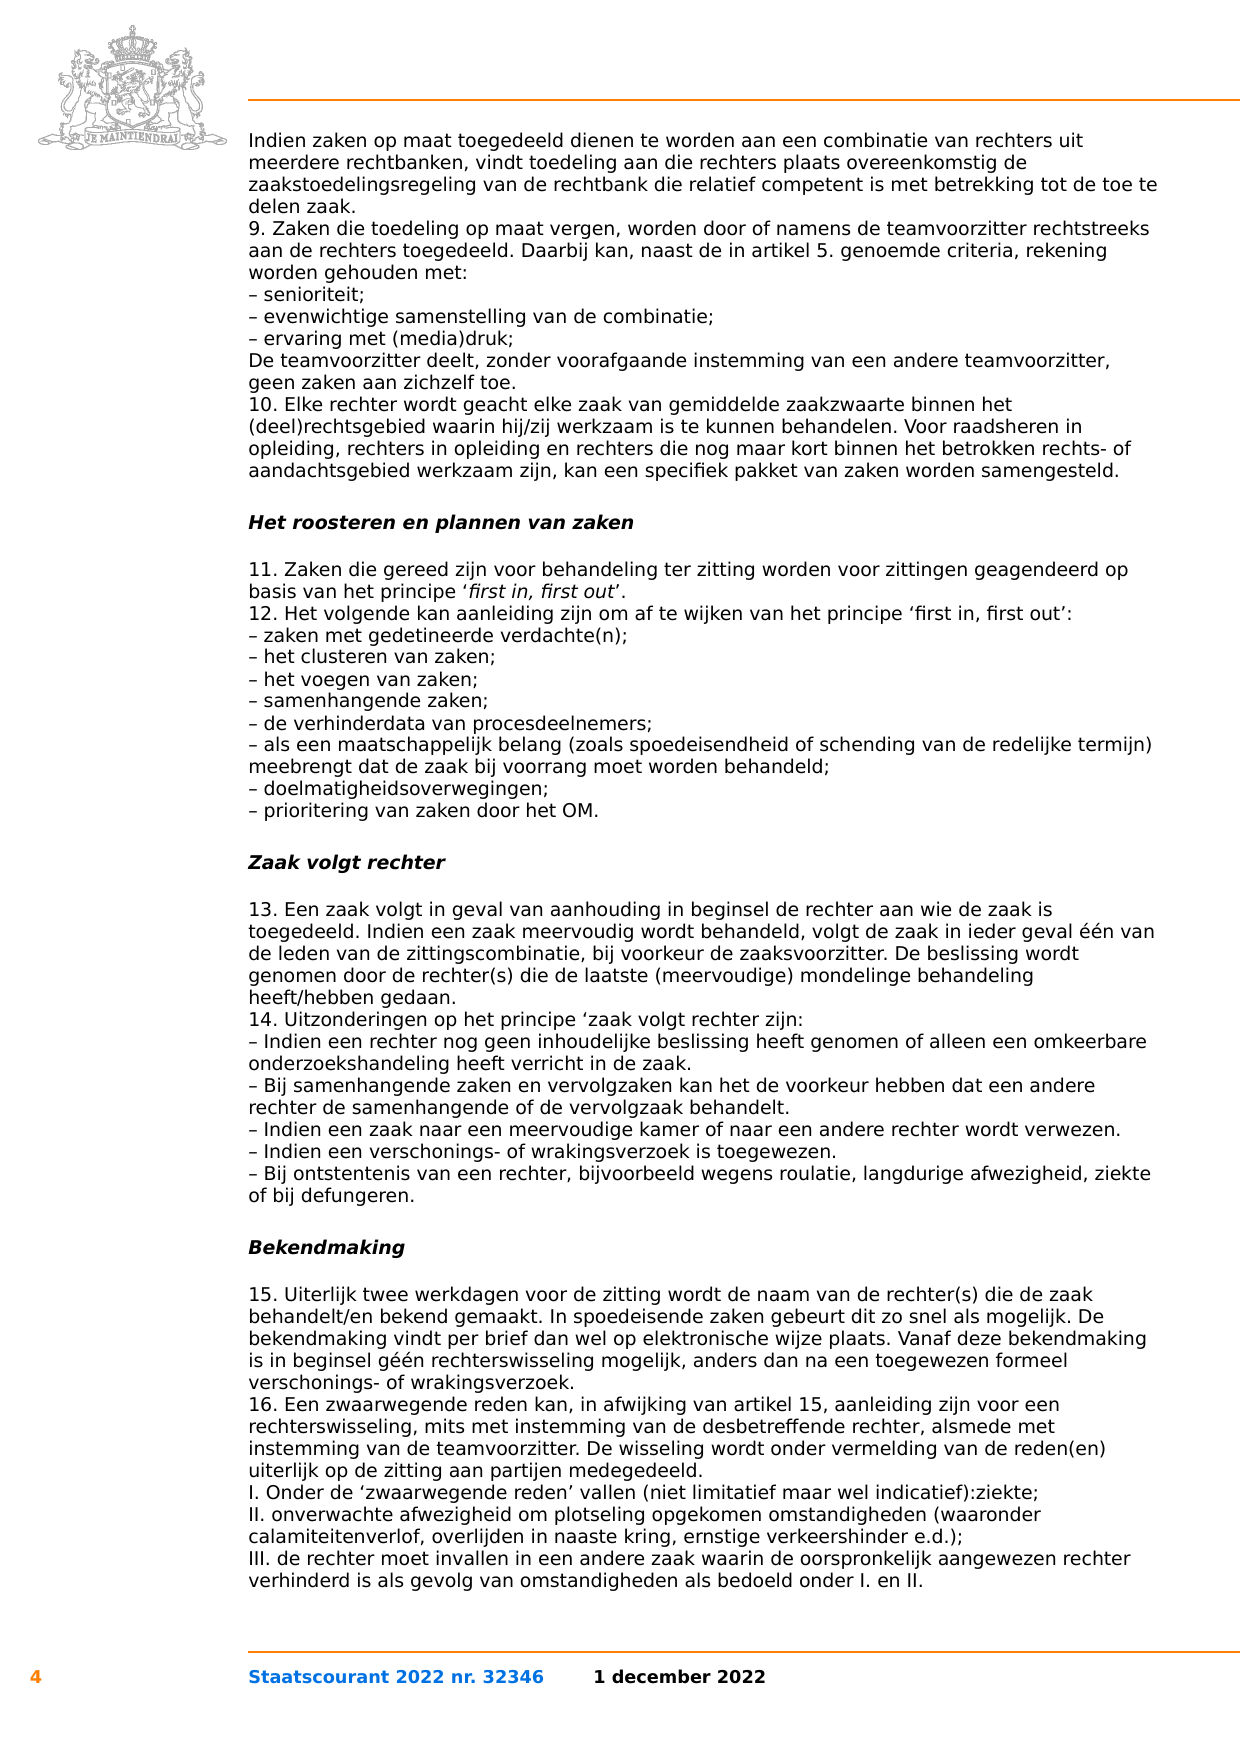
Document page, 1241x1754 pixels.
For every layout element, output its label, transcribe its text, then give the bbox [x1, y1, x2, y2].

text – Indien een zaak naar een meervoudige kamer of naar een andere rechter wordt verwezen. [248, 1119, 1163, 1141]
text 9. Zaken die toedeling op maat vergen, worden door of namens de teamvoorzitter rechtstreeks aan de rechters toegedeeld. Daarbij kan, naast de in artikel 5. genoemde criteria, rekening worden gehouden met: [248, 218, 1163, 284]
text 14. Uitzonderingen op het principe ‘zaak volgt rechter zijn: [248, 1009, 1163, 1031]
subtitle Bekendmaking [248, 1237, 1163, 1259]
text – Indien een verschonings- of wrakingsverzoek is toegewezen. [248, 1141, 1163, 1163]
text – samenhangende zaken; [248, 690, 1163, 712]
picture [38, 25, 227, 150]
text – Bij samenhangende zaken en vervolgzaken kan het de voorkeur hebben dat een andere rechter de samenhangende of de vervolgzaak behandelt. [248, 1075, 1163, 1119]
text Indien zaken op maat toegedeeld dienen te worden aan een combinatie van rechters uit meerdere rechtbanken, vindt toedeling aan die rechters plaats overeenkomstig de zaakstoedelingsregeling van de rechtbank die relatief competent is met betrekking tot de toe te delen zaak. [248, 130, 1163, 218]
text II. onverwachte afwezigheid om plotseling opgekomen omstandigheden (waaronder calamiteitenverlof, overlijden in naaste kring, ernstige verkeershinder e.d.); [248, 1504, 1163, 1548]
text 10. Elke rechter wordt geacht elke zaak van gemiddelde zaakzwaarte binnen het (deel)rechtsgebied waarin hij/zij werkzaam is te kunnen behandelen. Voor raadsheren in opleiding, rechters in opleiding en rechters die nog maar kort binnen het betrokken rechts- of aandachtsgebied werkzaam zijn, kan een specifiek pakket van zaken worden samengesteld. [248, 394, 1163, 482]
text 16. Een zwaarwegende reden kan, in afwijking van artikel 15, aanleiding zijn voor een rechterswisseling, mits met instemming van de desbetreffende rechter, alsmede met instemming van de teamvoorzitter. De wisseling wordt onder vermelding van de reden(en) uiterlijk op de zitting aan partijen medegedeeld. [248, 1394, 1163, 1482]
text 13. Een zaak volgt in geval van aanhouding in beginsel de rechter aan wie de zaak is toegedeeld. Indien een zaak meervoudig wordt behandeld, volgt de zaak in ieder geval één van de leden van de zittingscombinatie, bij voorkeur de zaaksvoorzitter. De beslissing wordt genomen door de rechter(s) die de laatste (meervoudige) mondelinge behandeling heeft/hebben gedaan. [248, 899, 1163, 1009]
text De teamvoorzitter deelt, zonder voorafgaande instemming van een andere teamvoorzitter, geen zaken aan zichzelf toe. [248, 350, 1163, 394]
text – de verhinderdata van procesdeelnemers; [248, 712, 1163, 734]
text – het clusteren van zaken; [248, 646, 1163, 668]
text – evenwichtige samenstelling van de combinatie; [248, 306, 1163, 328]
text III. de rechter moet invallen in een andere zaak waarin de oorspronkelijk aangewezen rechter verhinderd is als gevolg van omstandigheden als bedoeld onder I. en II. [248, 1548, 1163, 1592]
text – doelmatigheidsoverwegingen; [248, 778, 1163, 800]
text – Indien een rechter nog geen inhoudelijke beslissing heeft genomen of alleen een omkeerbare onderzoekshandeling heeft verricht in de zaak. [248, 1031, 1163, 1075]
text 11. Zaken die gereed zijn voor behandeling ter zitting worden voor zittingen geagendeerd op basis van het principe ‘first in, first out’. [248, 558, 1163, 602]
subtitle Zaak volgt rechter [248, 852, 1163, 874]
text 15. Uiterlijk twee werkdagen voor de zitting wordt de naam van de rechter(s) die de zaak behandelt/en bekend gemaakt. In spoedeisende zaken gebeurt dit zo snel als mogelijk. De bekendmaking vindt per brief dan wel op elektronische wijze plaats. Vanaf deze bekendmaking is in beginsel géén rechterswisseling mogelijk, anders dan na een toegewezen formeel verschonings- of wrakingsverzoek. [248, 1284, 1163, 1394]
text – het voegen van zaken; [248, 668, 1163, 690]
text – senioriteit; [248, 284, 1163, 306]
text – prioritering van zaken door het OM. [248, 800, 1163, 822]
subtitle Het roosteren en plannen van zaken [248, 512, 1163, 533]
text I. Onder de ‘zwaarwegende reden’ vallen (niet limitatief maar wel indicatief):ziekte; [248, 1482, 1163, 1504]
text – als een maatschappelijk belang (zoals spoedeisendheid of schending van de redelijke termijn) meebrengt dat de zaak bij voorrang moet worden behandeld; [248, 734, 1163, 778]
text 12. Het volgende kan aanleiding zijn om af te wijken van het principe ‘first in, first out’: [248, 602, 1163, 624]
text – zaken met gedetineerde verdachte(n); [248, 624, 1163, 646]
text – ervaring met (media)druk; [248, 328, 1163, 350]
text – Bij ontstentenis van een rechter, bijvoorbeeld wegens roulatie, langdurige afwezigheid, ziekte of bij defungeren. [248, 1163, 1163, 1207]
